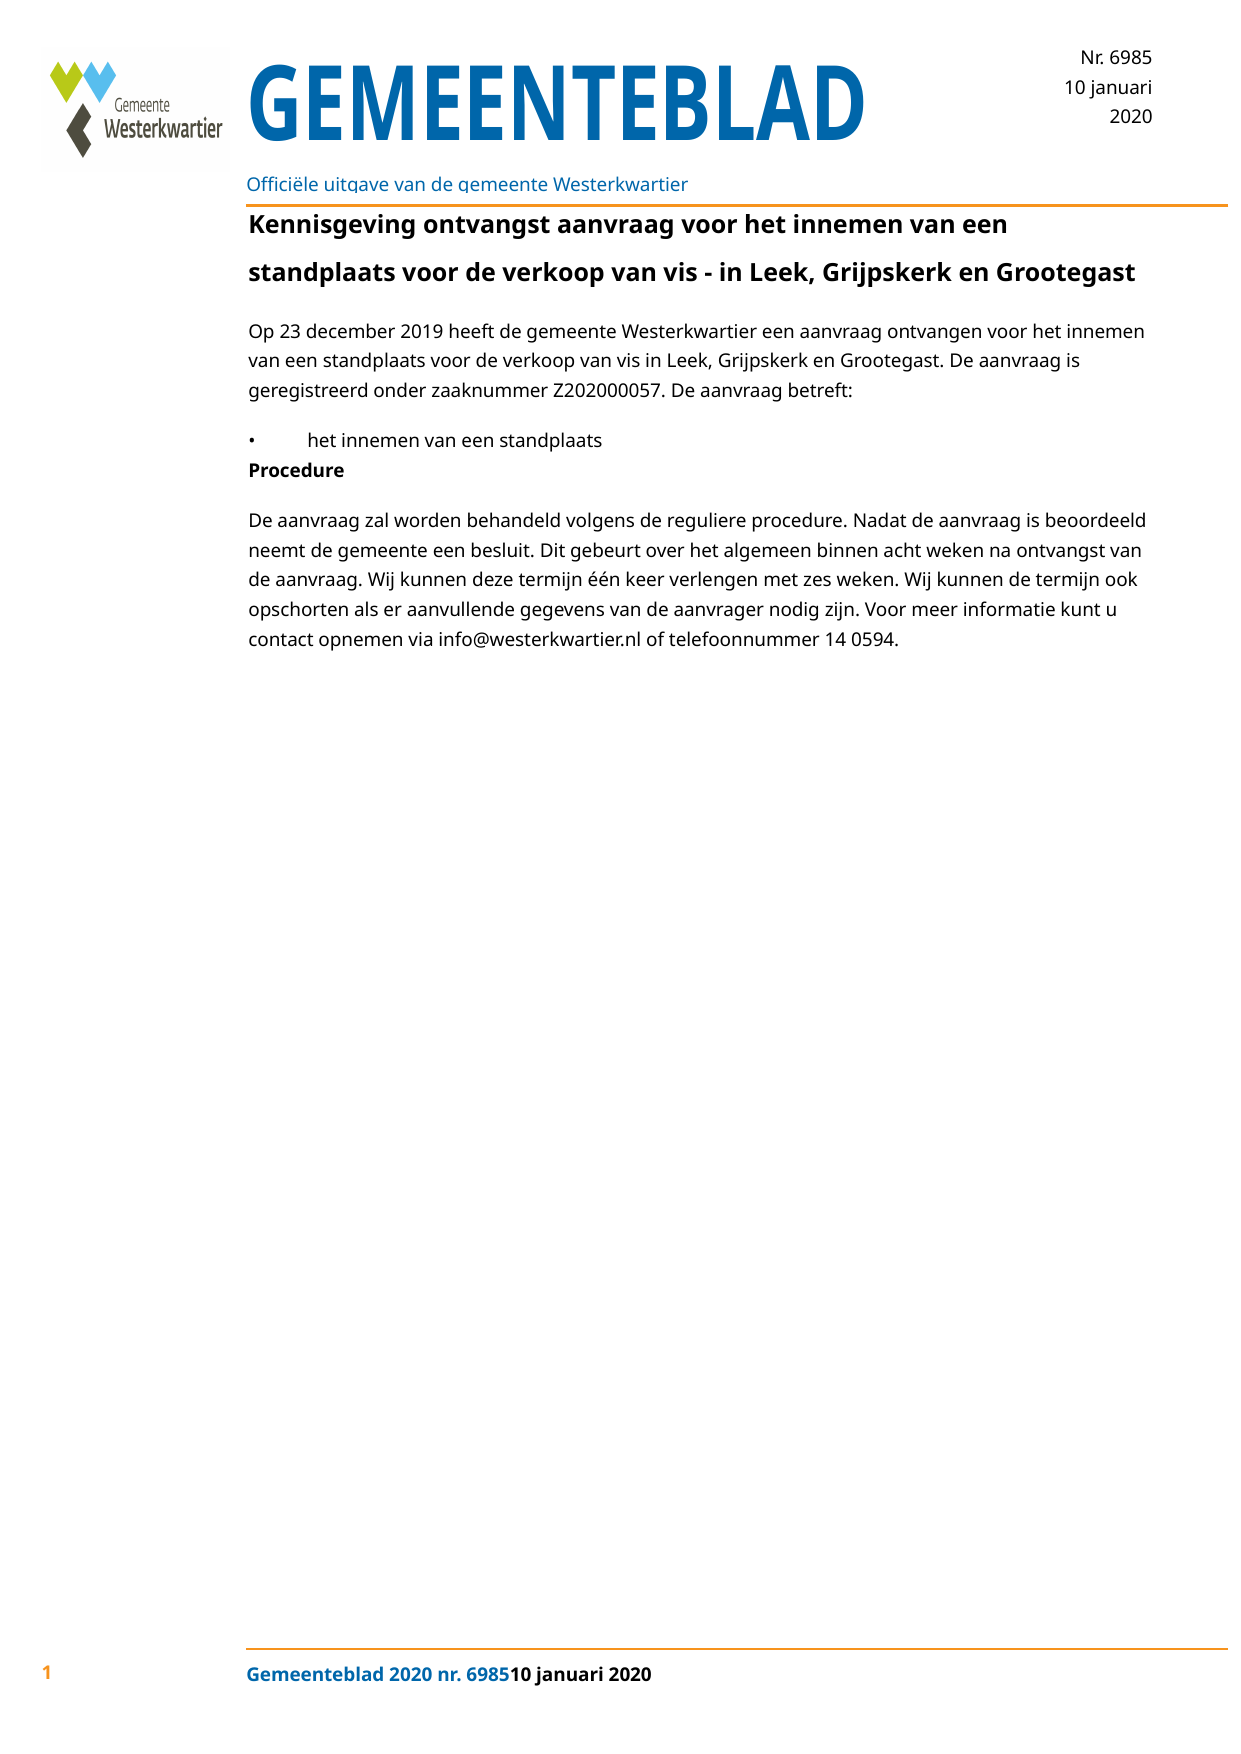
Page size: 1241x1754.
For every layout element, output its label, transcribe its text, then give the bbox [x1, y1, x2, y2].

picture [41, 47, 231, 172]
text Procedure [248, 457, 1152, 483]
list het innemen van een standplaats [248, 427, 1152, 453]
text Kennisgeving ontvangst aanvraag voor het innemen van een standplaats voor de verkoop van vis - in Leek, Grijpskerk en Grootegast [248, 207, 1152, 288]
text De aanvraag zal worden behandeld volgens de reguliere procedure. Nadat de aanvraag is beoordeeld neemt de gemeente een besluit. Dit gebeurt over het algemeen binnen acht weken na ontvangst van de aanvraag. Wij kunnen deze termijn één keer verlengen met zes weken. Wij kunnen de termijn ook opschorten als er aanvullende gegevens van de aanvrager nodig zijn. Voor meer informatie kunt u contact opnemen via info@westerkwartier.nl of telefoonnummer 14 0594. [248, 507, 1152, 652]
text Op 23 december 2019 heeft de gemeente Westerkwartier een aanvraag ontvangen voor het innemen van een standplaats voor de verkoop van vis in Leek, Grijpskerk en Grootegast. De aanvraag is geregistreerd onder zaaknummer Z202000057. De aanvraag betreft: [248, 318, 1152, 403]
